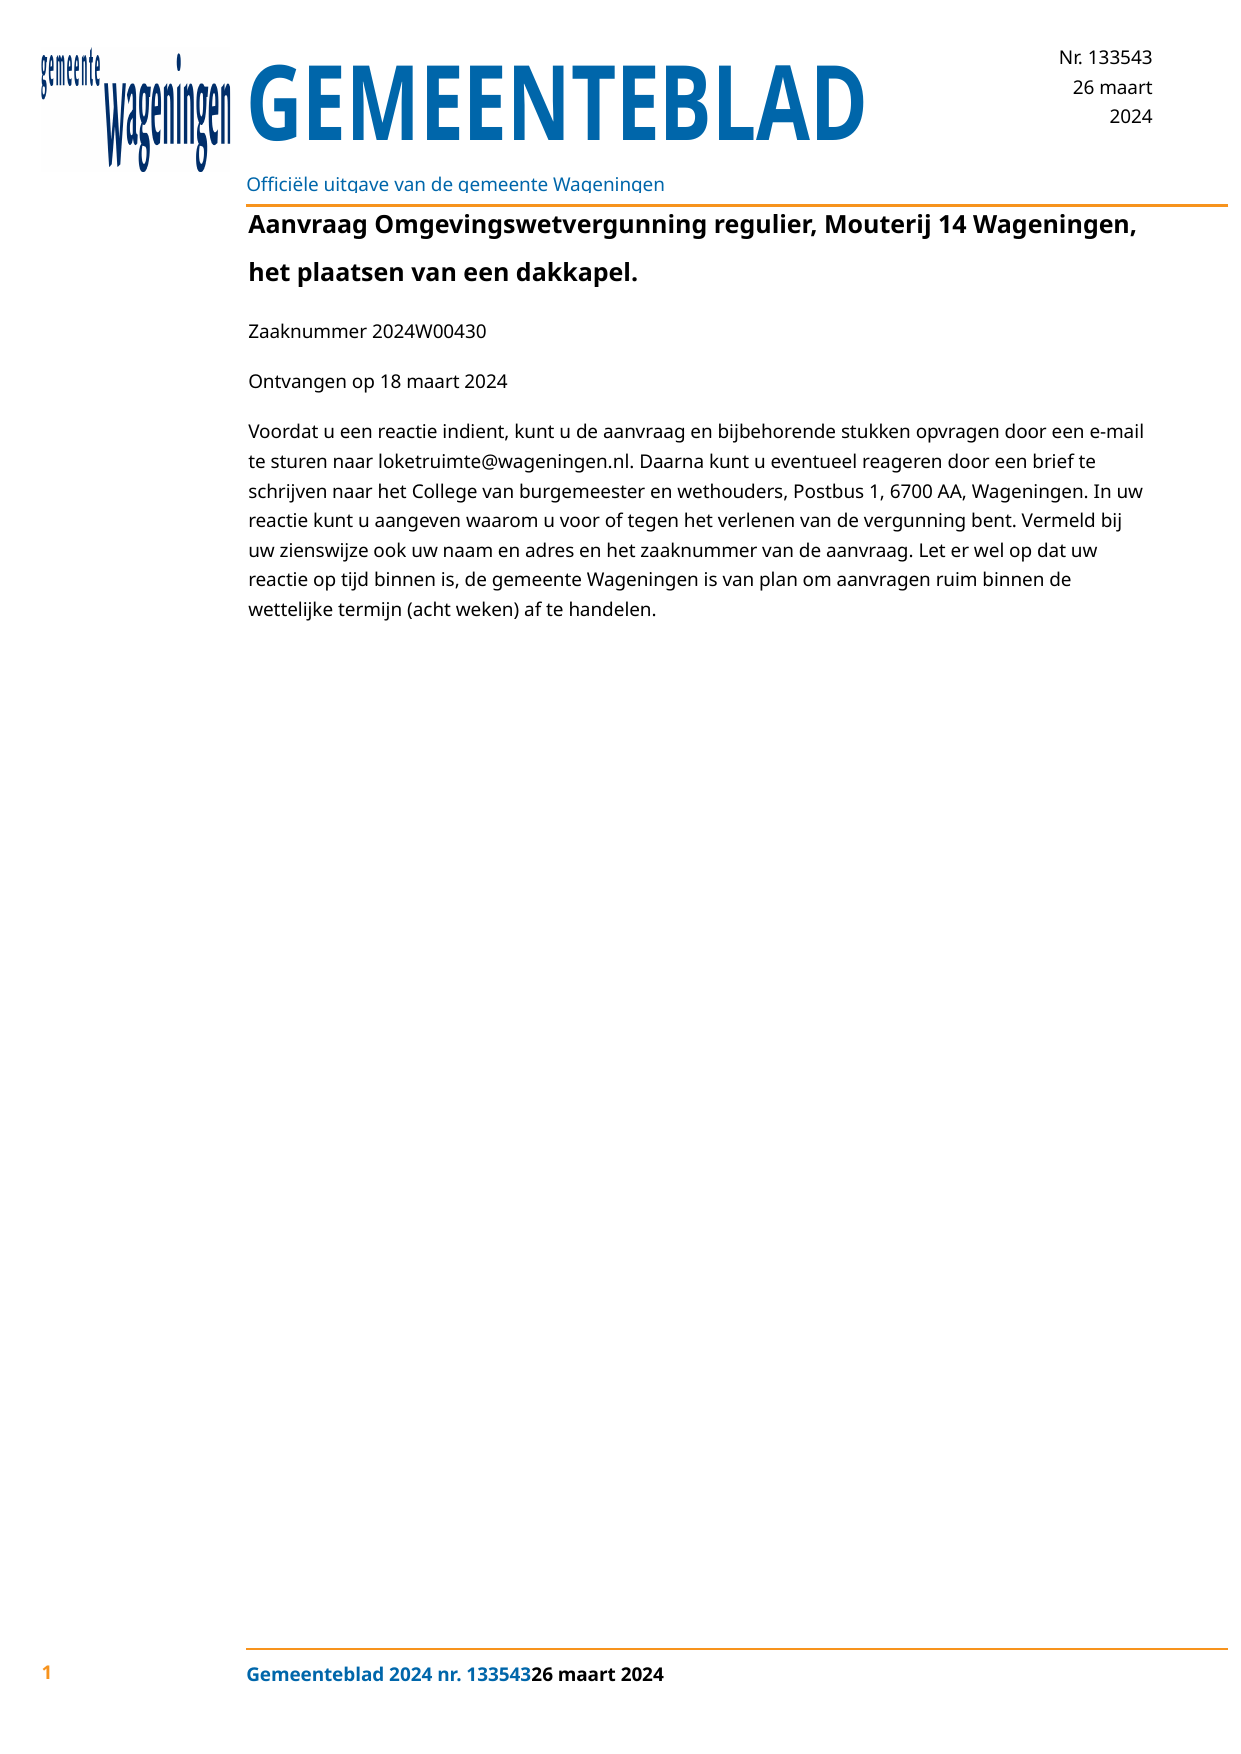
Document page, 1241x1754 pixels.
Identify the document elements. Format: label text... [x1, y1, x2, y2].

text Aanvraag Omgevingswetvergunning regulier, Mouterij 14 Wageningen, het plaatsen van een dakkapel. [248, 207, 1152, 288]
text Ontvangen op 18 maart 2024 [248, 368, 1152, 394]
text Zaaknummer 2024W00430 [248, 318, 1152, 344]
text Voordat u een reactie indient, kunt u de aanvraag en bijbehorende stukken opvragen door een e-mail te sturen naar loketruimte@wageningen.nl. Daarna kunt u eventueel reageren door een brief te schrijven naar het College van burgemeester en wethouders, Postbus 1, 6700 AA, Wageningen. In uw reactie kunt u aangeven waarom u voor of tegen het verlenen van de vergunning bent. Vermeld bij uw zienswijze ook uw naam en adres en het zaaknummer van de aanvraag. Let er wel op dat uw reactie op tijd binnen is, de gemeente Wageningen is van plan om aanvragen ruim binnen de wettelijke termijn (acht weken) af te handelen. [248, 419, 1152, 622]
picture [41, 47, 231, 172]
